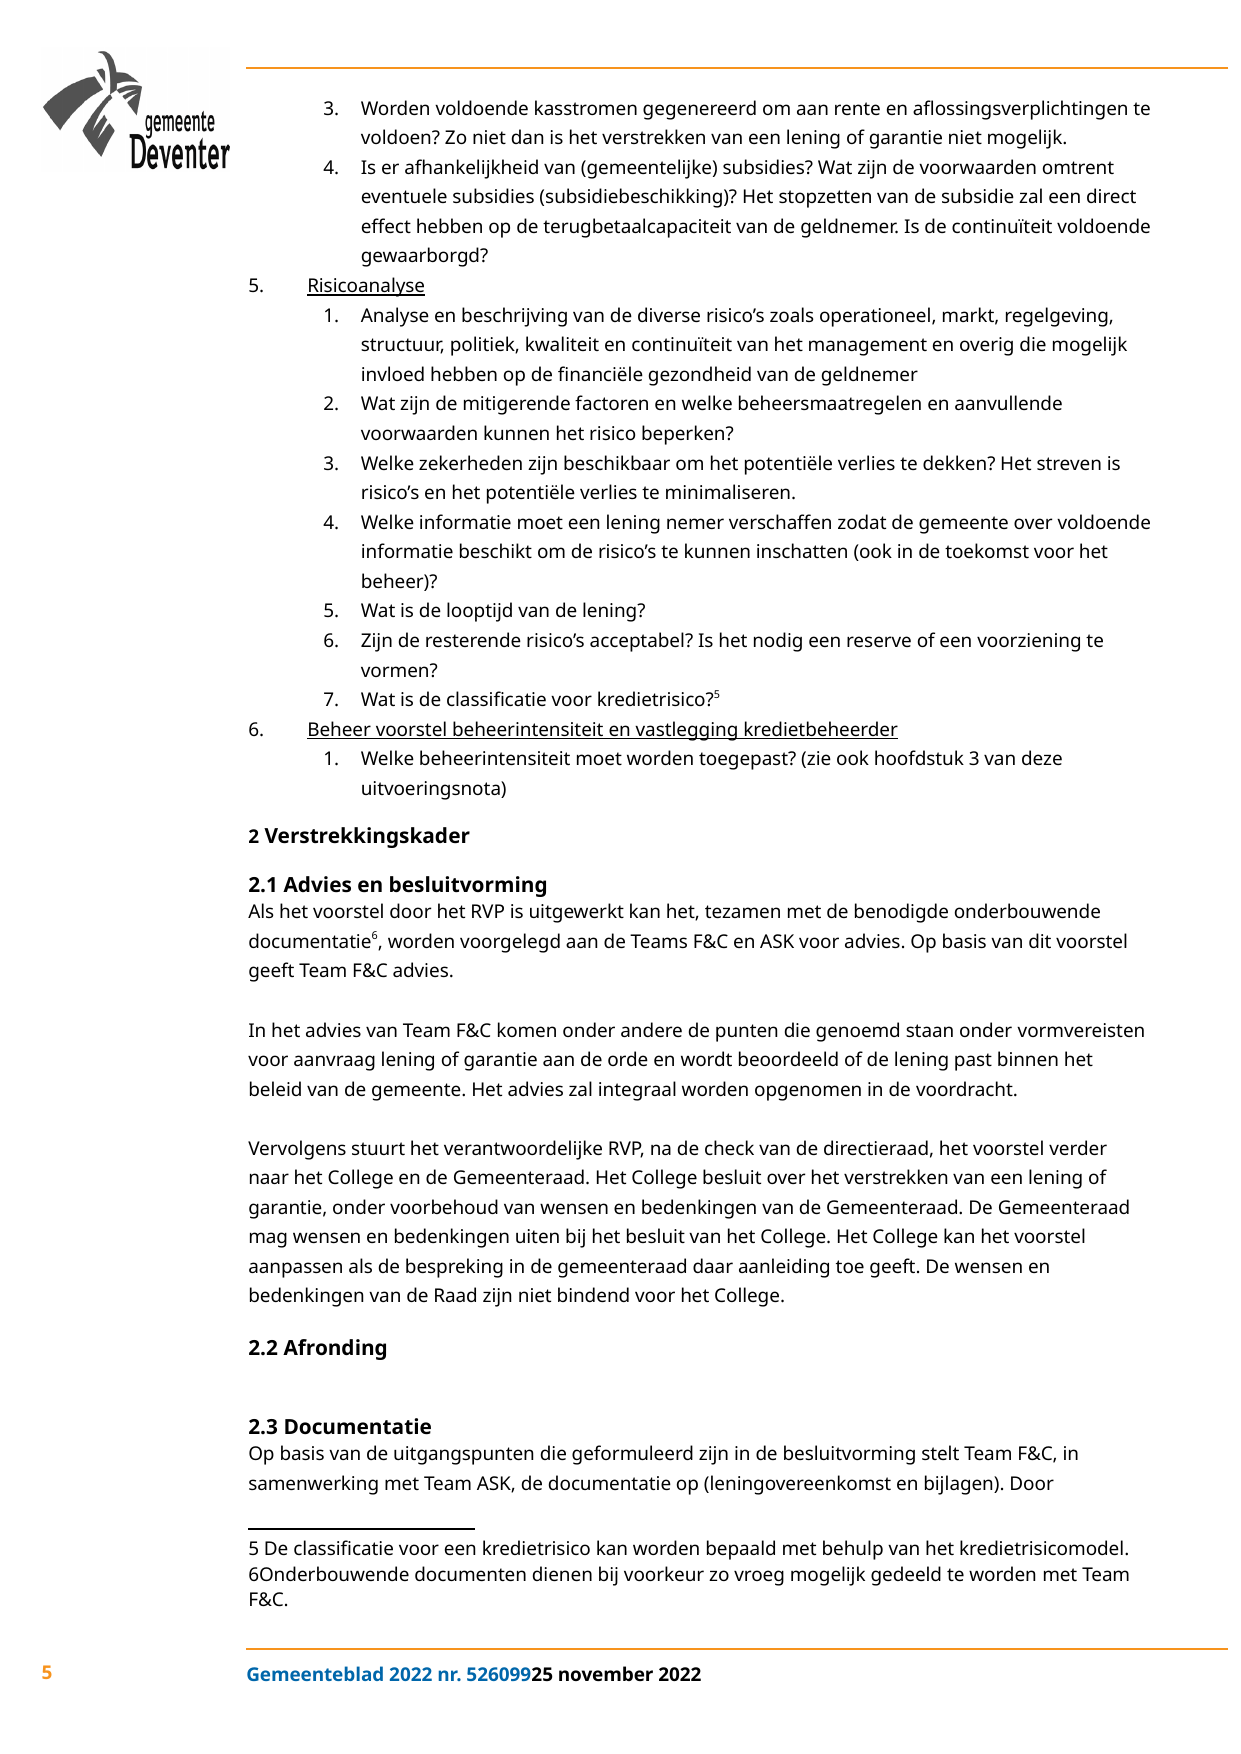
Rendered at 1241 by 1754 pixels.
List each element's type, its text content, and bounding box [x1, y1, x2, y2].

list Wat is de looptijd van de lening? [323, 598, 1152, 623]
list Welke zekerheden zijn beschikbaar om het potentiële verlies te dekken? Het streven is risico’s en het potentiële verlies te minimaliseren. [323, 450, 1152, 505]
list Is er afhankelijkheid van (gemeentelijke) subsidies? Wat zijn de voorwaarden omtrent eventuele subsidies (subsidiebeschikking)? Het stopzetten van de subsidie zal een direct effect hebben op de terugbetaalcapaciteit van de geldnemer. Is de continuïteit voldoende gewaarborgd? [323, 154, 1152, 268]
text 2.3 Documentatie [248, 1412, 1152, 1440]
list Risicoanalyse [248, 272, 1152, 298]
list De classificatie voor een kredietrisico kan worden bepaald met behulp van het kredietrisicomodel. [248, 1535, 1152, 1561]
table_header In het advies van Team F&C komen onder andere de punten die genoemd staan onder vormvereisten voor aanvraag lening of garantie aan de orde en wordt beoordeeld of de lening past binnen het beleid van de gemeente. Het advies zal integraal worden opgenomen in de voordracht. [248, 1017, 1152, 1102]
list Welke informatie moet een lening nemer verschaffen zodat de gemeente over voldoende informatie beschikt om de risico’s te kunnen inschatten (ook in de toekomst voor het beheer)? [323, 509, 1152, 594]
list Analyse en beschrijving van de diverse risico’s zoals operationeel, markt, regelgeving, structuur, politiek, kwaliteit en continuïteit van het management en overig die mogelijk invloed hebben op de financiële gezondheid van de geldnemer [323, 302, 1152, 387]
text 2.1 Advies en besluitvorming [248, 870, 1152, 898]
text 2.2 Afronding [248, 1333, 1152, 1361]
list Zijn de resterende risico’s acceptabel? Is het nodig een reserve of een voorziening te vormen? [323, 627, 1152, 683]
text Vervolgens stuurt het verantwoordelijke RVP, na de check van de directieraad, het voorstel verder naar het College en de Gemeenteraad. Het College besluit over het verstrekken van een lening of garantie, onder voorbehoud van wensen en bedenkingen van de Gemeenteraad. De Gemeenteraad mag wensen en bedenkingen uiten bij het besluit van het College. Het College kan het voorstel aanpassen als de bespreking in de gemeenteraad daar aanleiding toe geeft. De wensen en bedenkingen van de Raad zijn niet bindend voor het College. [248, 1135, 1152, 1308]
list Welke beheerintensiteit moet worden toegepast? (zie ook hoofdstuk 3 van deze uitvoeringsnota) [323, 746, 1152, 801]
text Als het voorstel door het RVP is uitgewerkt kan het, tezamen met de benodigde onderbouwende documentatie, worden voorgelegd aan de Teams F&C en ASK voor advies. Op basis van dit voorstel geeft Team F&C advies. [248, 898, 1152, 983]
text Op basis van de uitgangspunten die geformuleerd zijn in de besluitvorming stelt Team F&C, in samenwerking met Team ASK, de documentatie op (leningovereenkomst en bijlagen). Door [248, 1440, 1152, 1496]
text Onderbouwende documenten dienen bij voorkeur zo vroeg mogelijk gedeeld te worden met Team F&C. [248, 1561, 1152, 1612]
list Beheer voorstel beheerintensiteit en vastlegging kredietbeheerder [248, 716, 1152, 742]
picture [41, 47, 231, 172]
text 2 Verstrekkingskader [248, 821, 1152, 849]
list Wat zijn de mitigerende factoren en welke beheersmaatregelen en aanvullende voorwaarden kunnen het risico beperken? [323, 391, 1152, 446]
list Worden voldoende kasstromen gegenereerd om aan rente en aflossingsverplichtingen te voldoen? Zo niet dan is het verstrekken van een lening of garantie niet mogelijk. [323, 95, 1152, 150]
list Wat is de classificatie voor kredietrisico? [323, 686, 1152, 712]
